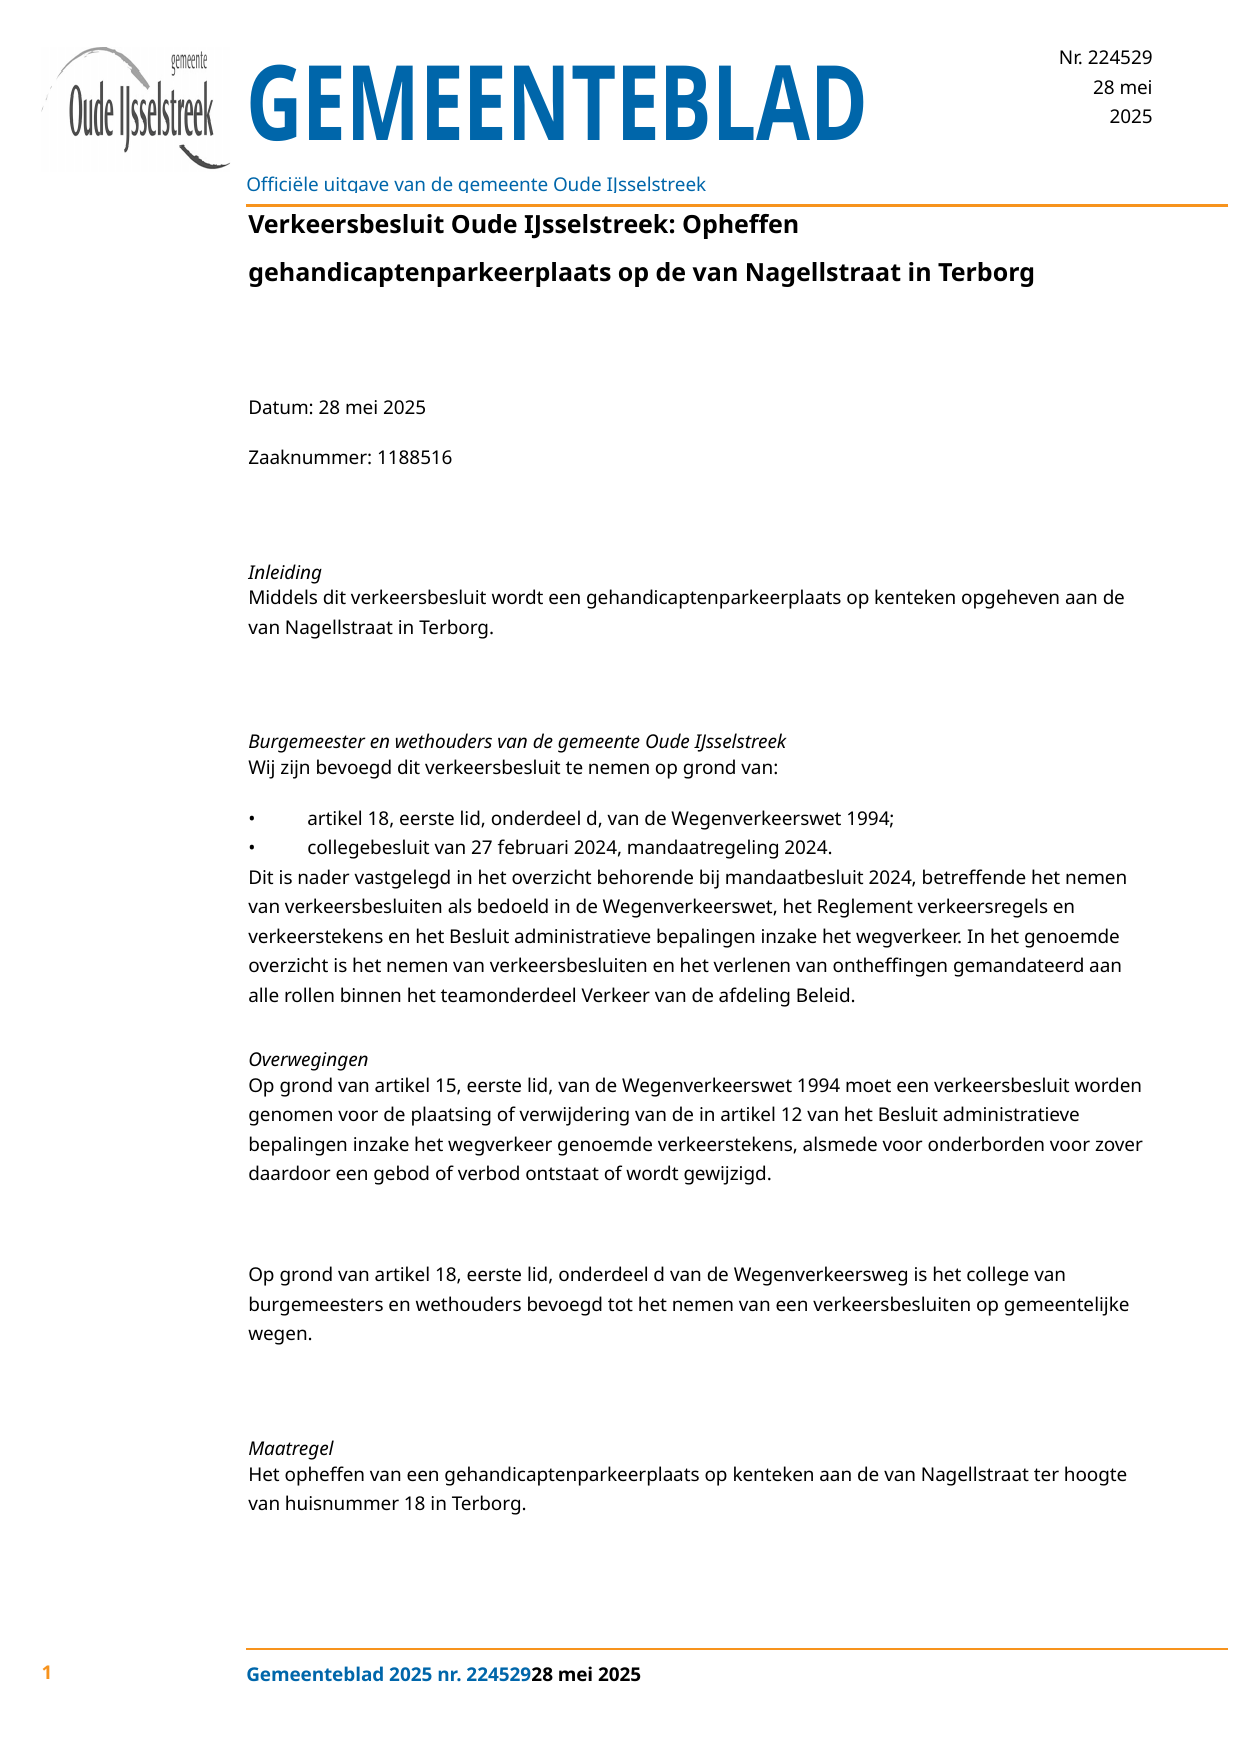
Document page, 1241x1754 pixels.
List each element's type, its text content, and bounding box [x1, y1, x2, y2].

text Op grond van artikel 18, eerste lid, onderdeel d van de Wegenverkeersweg is het college van burgemeesters en wethouders bevoegd tot het nemen van een verkeersbesluiten op gemeentelijke wegen. [248, 1261, 1152, 1346]
picture [41, 47, 231, 172]
text Datum: 28 mei 2025 [248, 394, 1152, 420]
text Verkeersbesluit Oude IJsselstreek: Opheffen gehandicaptenparkeerplaats op de van Nagellstraat in Terborg [248, 207, 1152, 288]
text Burgemeester en wethouders van de gemeente Oude IJsselstreek [248, 728, 1152, 754]
list collegebesluit van 27 februari 2024, mandaatregeling 2024. [248, 834, 1152, 860]
text Zaaknummer: 1188516 [248, 444, 1152, 470]
text Wij zijn bevoegd dit verkeersbesluit te nemen op grond van: [248, 754, 1152, 780]
text Dit is nader vastgelegd in het overzicht behorende bij mandaatbesluit 2024, betreffende het nemen van verkeersbesluiten als bedoeld in de Wegenverkeerswet, het Reglement verkeersregels en verkeerstekens en het Besluit administratieve bepalingen inzake het wegverkeer. In het genoemde overzicht is het nemen van verkeersbesluiten en het verlenen van ontheffingen gemandateerd aan alle rollen binnen het teamonderdeel Verkeer van de afdeling Beleid. [248, 864, 1152, 1008]
text Middels dit verkeersbesluit wordt een gehandicaptenparkeerplaats op kenteken opgeheven aan de van Nagellstraat in Terborg. [248, 584, 1152, 640]
text Inleiding [248, 559, 1152, 584]
list artikel 18, eerste lid, onderdeel d, van de Wegenverkeerswet 1994; [248, 805, 1152, 830]
text Het opheffen van een gehandicaptenparkeerplaats op kenteken aan de van Nagellstraat ter hoogte van huisnummer 18 in Terborg. [248, 1461, 1152, 1516]
text Overwegingen [248, 1046, 1152, 1072]
text Op grond van artikel 15, eerste lid, van de Wegenverkeerswet 1994 moet een verkeersbesluit worden genomen voor de plaatsing of verwijdering van de in artikel 12 van het Besluit administratieve bepalingen inzake het wegverkeer genoemde verkeerstekens, alsmede voor onderborden voor zover daardoor een gebod of verbod ontstaat of wordt gewijzigd. [248, 1072, 1152, 1186]
text Maatregel [248, 1435, 1152, 1461]
